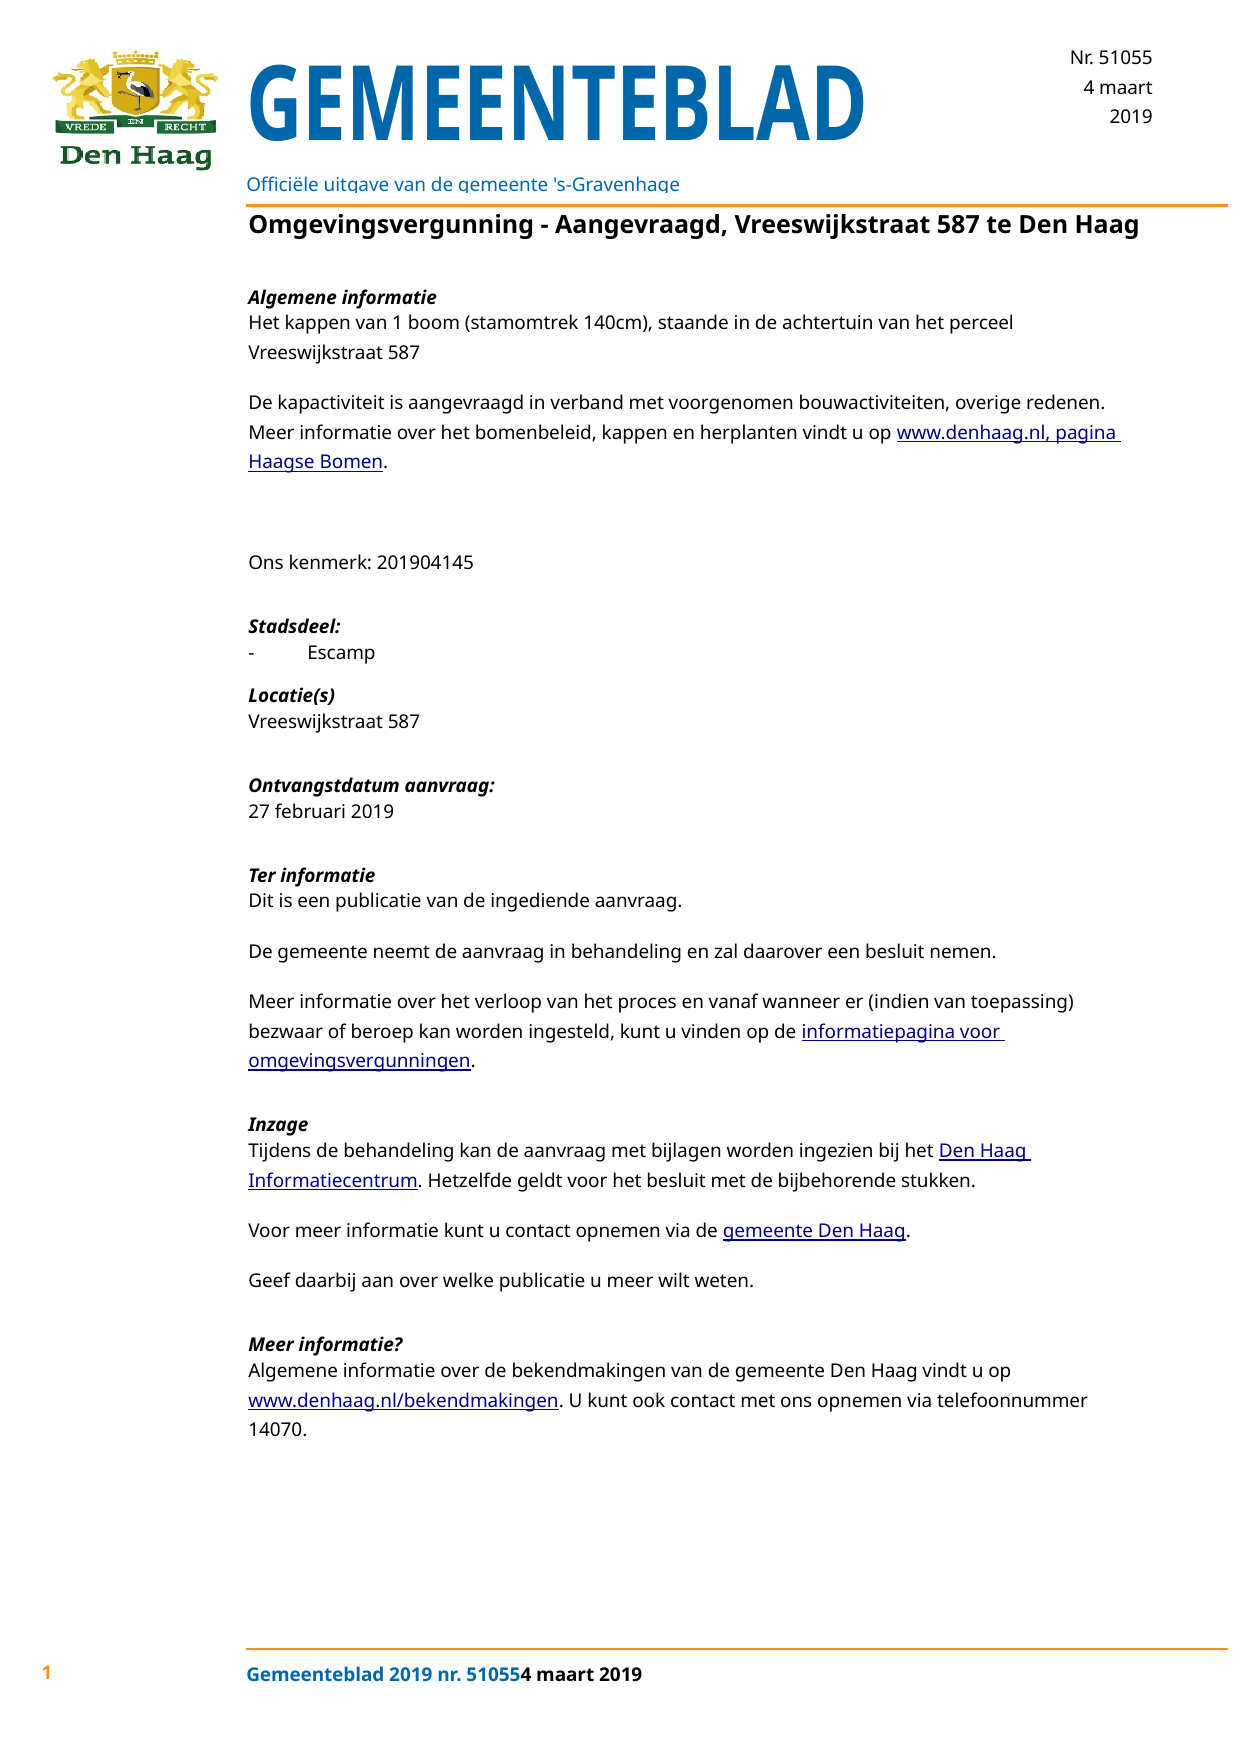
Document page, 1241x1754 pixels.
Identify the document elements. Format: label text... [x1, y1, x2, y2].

text Omgevingsvergunning - Aangevraagd, Vreeswijkstraat 587 te Den Haag [248, 207, 1152, 241]
text Ter informatie [248, 862, 1152, 887]
text Ontvangstdatum aanvraag: [248, 772, 1152, 798]
text 27 februari 2019 [248, 798, 1152, 823]
picture [41, 47, 231, 172]
text De kapactiviteit is aangevraagd in verband met voorgenomen bouwactiviteiten, overige redenen. Meer informatie over het bomenbeleid, kappen en herplanten vindt u op www.denhaag.nl, pagina Haagse Bomen. [248, 389, 1152, 474]
text Algemene informatie over de bekendmakingen van de gemeente Den Haag vindt u op www.denhaag.nl/bekendmakingen. U kunt ook contact met ons opnemen via telefoonnummer 14070. [248, 1357, 1152, 1442]
list Escamp [248, 639, 1152, 665]
text Locatie(s) [248, 682, 1152, 708]
text Meer informatie? [248, 1332, 1152, 1357]
text Vreeswijkstraat 587 [248, 708, 1152, 734]
text De gemeente neemt de aanvraag in behandeling en zal daarover een besluit nemen. [248, 938, 1152, 964]
text Voor meer informatie kunt u contact opnemen via de gemeente Den Haag. [248, 1217, 1152, 1243]
text Stadsdeel: [248, 613, 1152, 639]
text Meer informatie over het verloop van het proces en vanaf wanneer er (indien van toepassing) bezwaar of beroep kan worden ingesteld, kunt u vinden op de informatiepagina voor omgevingsvergunningen. [248, 988, 1152, 1073]
text Inzage [248, 1111, 1152, 1137]
text Tijdens de behandeling kan de aanvraag met bijlagen worden ingezien bij het Den Haag Informatiecentrum. Hetzelfde geldt voor het besluit met de bijbehorende stukken. [248, 1137, 1152, 1192]
text Algemene informatie [248, 284, 1152, 309]
text Het kappen van 1 boom (stamomtrek 140cm), staande in de achtertuin van het perceel Vreeswijkstraat 587 [248, 309, 1152, 365]
text Dit is een publicatie van de ingediende aanvraag. [248, 887, 1152, 913]
text Geef daarbij aan over welke publicatie u meer wilt weten. [248, 1268, 1152, 1293]
text Ons kenmerk: 201904145 [248, 549, 1152, 575]
